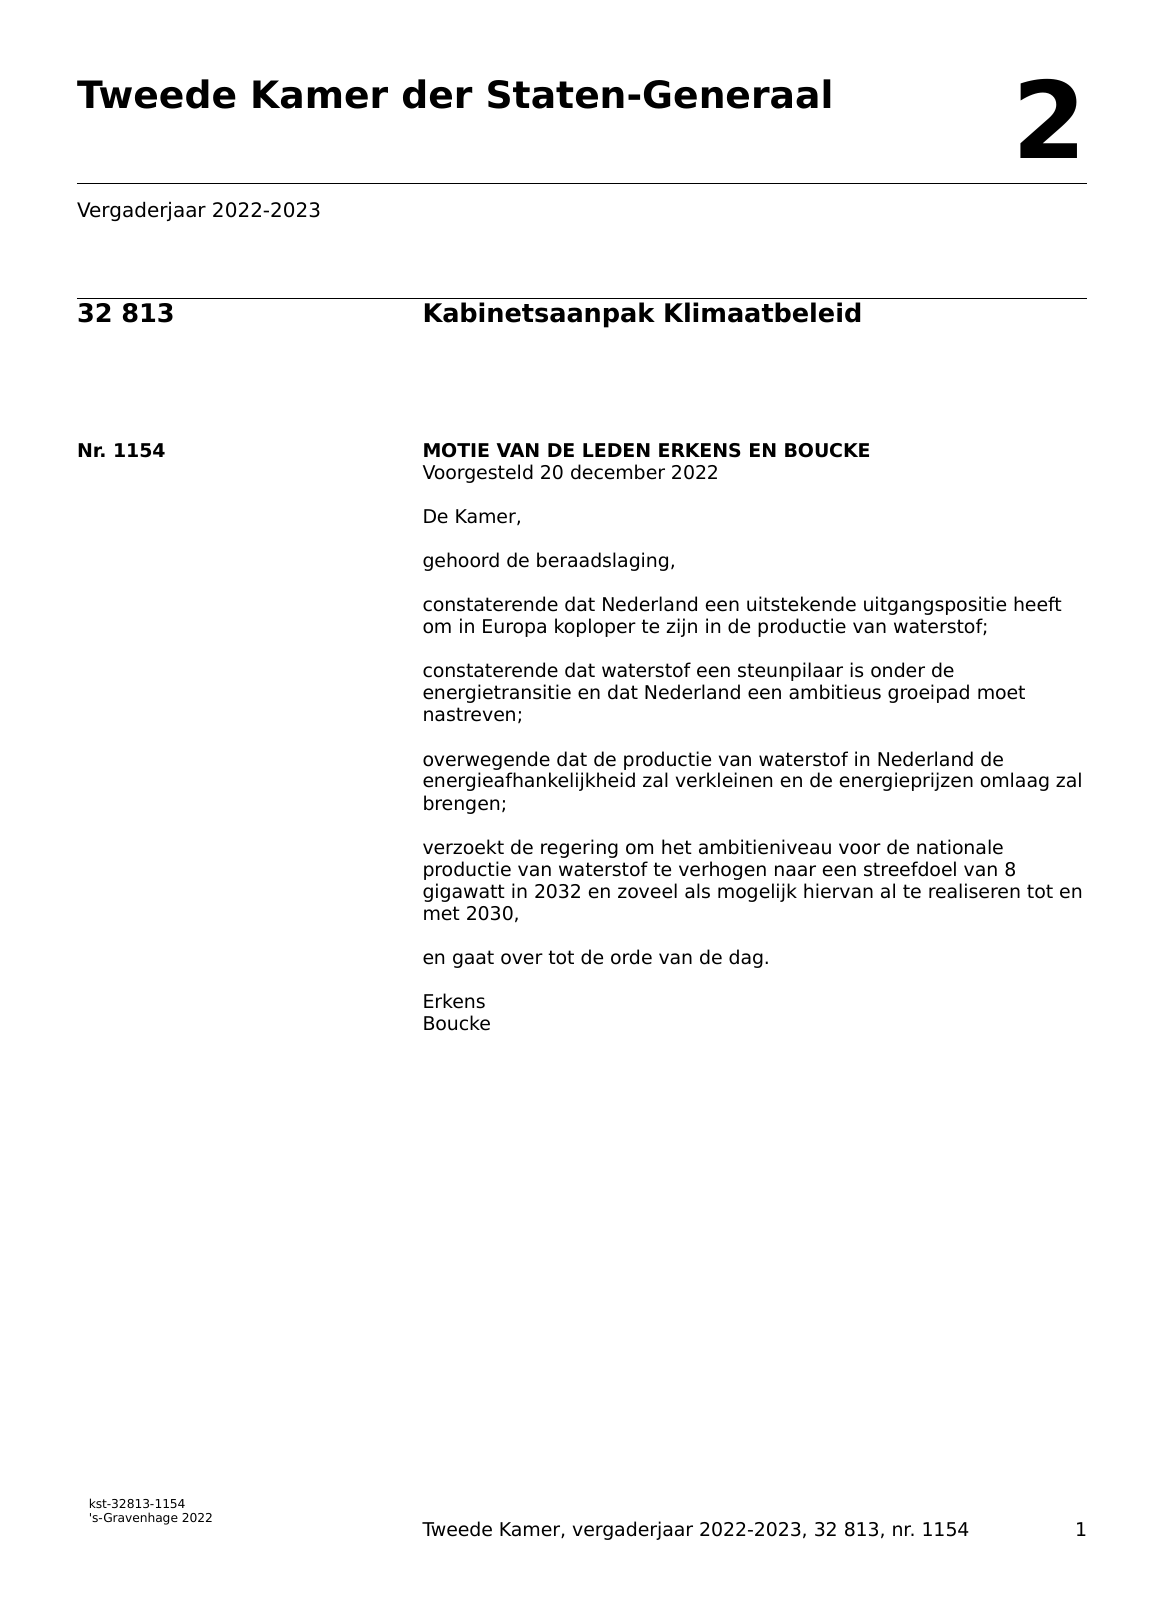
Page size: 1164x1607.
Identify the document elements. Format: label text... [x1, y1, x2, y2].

text Erkens [422, 991, 1087, 1013]
table_header 2 [886, 59, 1087, 183]
text gehoord de beraadslaging, [422, 550, 1087, 572]
text Voorgesteld 20 december 2022 [422, 462, 1087, 484]
subtitle Nr. 1154 MOTIE VAN DE LEDEN ERKENS EN BOUCKE [77, 440, 1087, 462]
text kst-32813-1154 [88, 1497, 323, 1511]
text 's-Gravenhage 2022 [88, 1511, 323, 1525]
subtitle 32 813 Kabinetsaanpak Klimaatbeleid [77, 299, 1087, 329]
table_header Tweede Kamer der Staten-Generaal [77, 59, 886, 183]
text overwegende dat de productie van waterstof in Nederland de energieafhankelijkheid zal verkleinen en de energieprijzen omlaag zal brengen; [422, 748, 1087, 814]
table_cell Vergaderjaar 2022-2023 [77, 184, 1087, 298]
text De Kamer, [422, 506, 1087, 528]
text verzoekt de regering om het ambitieniveau voor de nationale productie van waterstof te verhogen naar een streefdoel van 8 gigawatt in 2032 en zoveel als mogelijk hiervan al te realiseren tot en met 2030, [422, 837, 1087, 924]
text constaterende dat waterstof een steunpilaar is onder de energietransitie en dat Nederland een ambitieus groeipad moet nastreven; [422, 660, 1087, 726]
text en gaat over tot de orde van de dag. [422, 947, 1087, 969]
text Boucke [422, 1013, 1087, 1035]
text constaterende dat Nederland een uitstekende uitgangspositie heeft om in Europa koploper te zijn in de productie van waterstof; [422, 594, 1087, 638]
